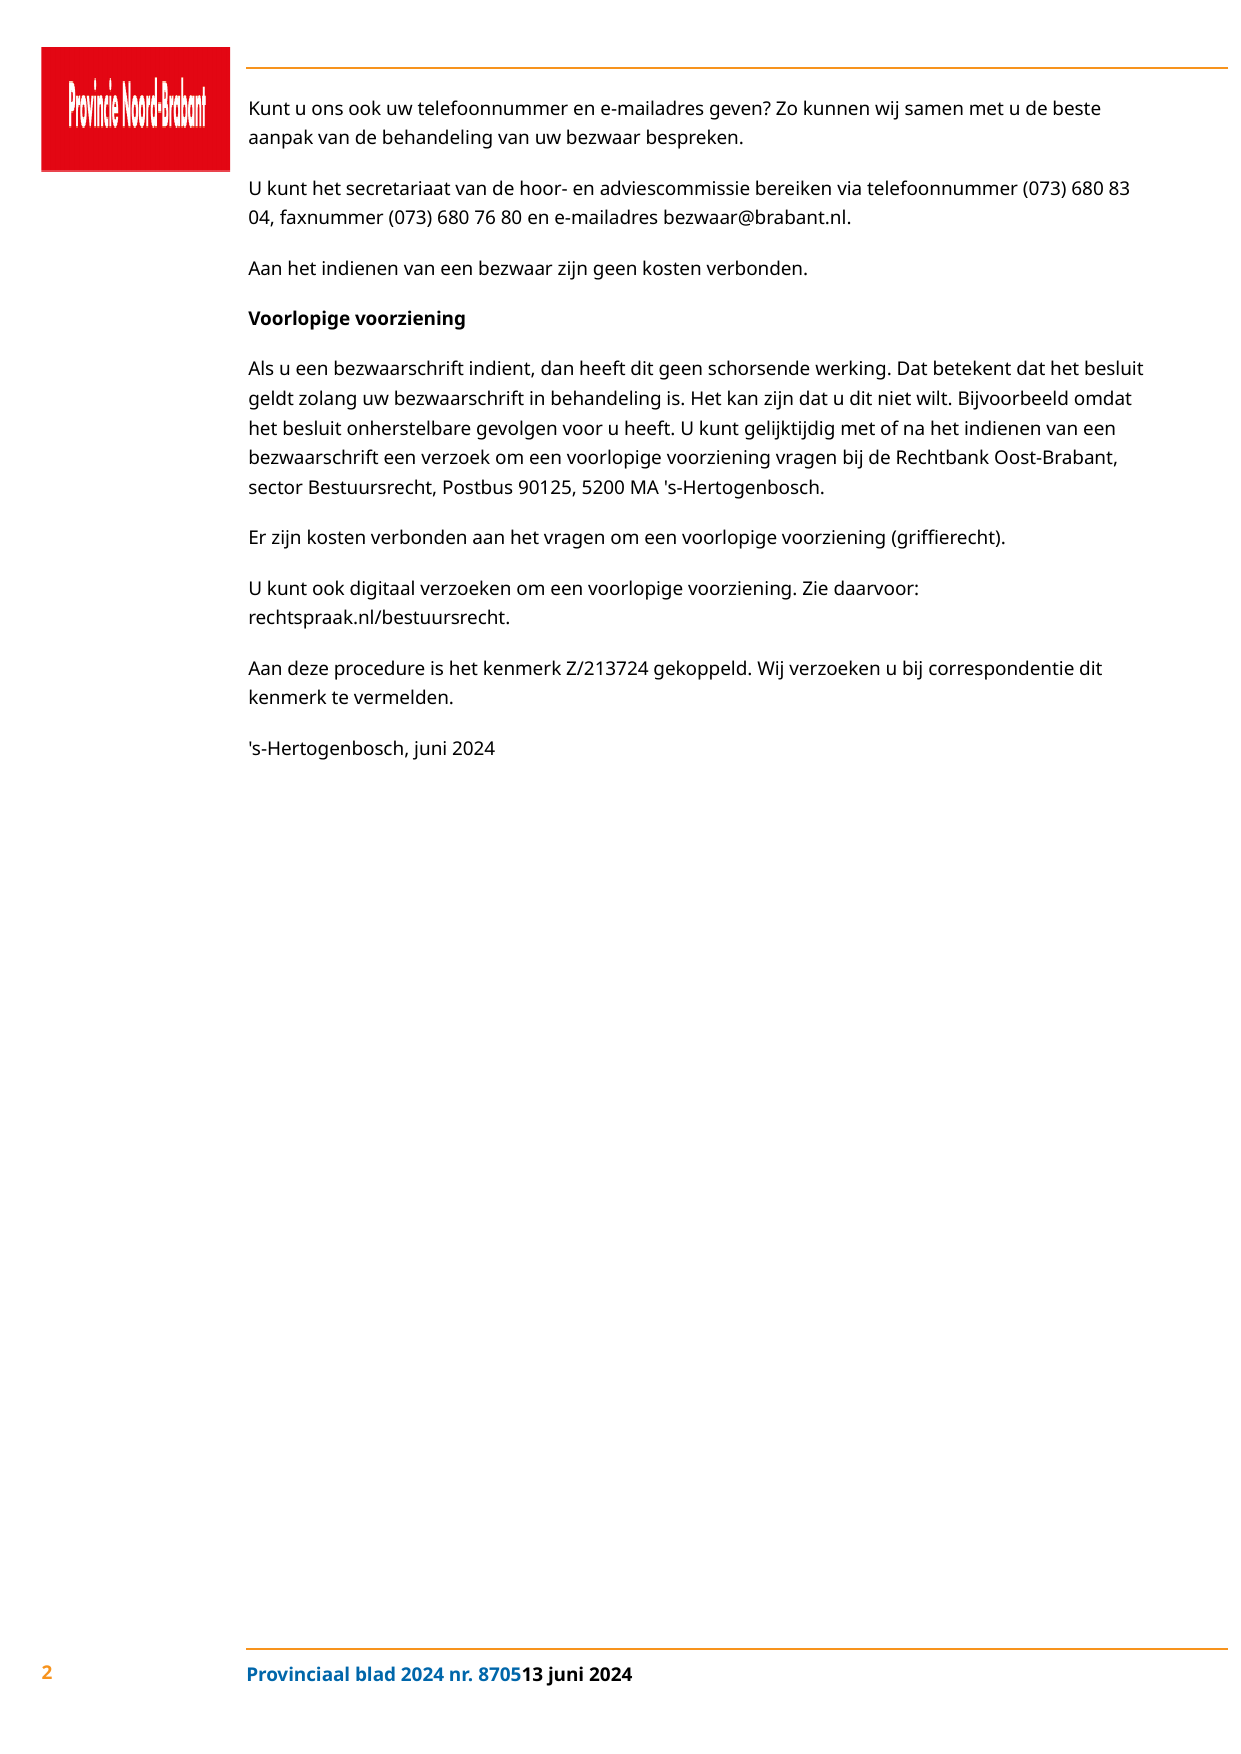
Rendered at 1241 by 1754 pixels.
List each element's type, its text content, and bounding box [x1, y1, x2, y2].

text U kunt ook digitaal verzoeken om een voorlopige voorziening. Zie daarvoor: rechtspraak.nl/bestuursrecht. [248, 575, 1152, 630]
text U kunt het secretariaat van de hoor- en adviescommissie bereiken via telefoonnummer (073) 680 83 04, faxnummer (073) 680 76 80 en e-mailadres bezwaar@brabant.nl. [248, 175, 1152, 230]
text 's-Hertogenbosch, juni 2024 [248, 735, 1152, 761]
text Aan het indienen van een bezwaar zijn geen kosten verbonden. [248, 255, 1152, 281]
text Voorlopige voorziening [248, 305, 1152, 331]
text Aan deze procedure is het kenmerk Z/213724 gekoppeld. Wij verzoeken u bij correspondentie dit kenmerk te vermelden. [248, 655, 1152, 710]
text Kunt u ons ook uw telefoonnummer en e-mailadres geven? Zo kunnen wij samen met u de beste aanpak van de behandeling van uw bezwaar bespreken. [248, 95, 1152, 150]
picture [41, 47, 231, 172]
text Er zijn kosten verbonden aan het vragen om een voorlopige voorziening (griffierecht). [248, 524, 1152, 550]
text Als u een bezwaarschrift indient, dan heeft dit geen schorsende werking. Dat betekent dat het besluit geldt zolang uw bezwaarschrift in behandeling is. Het kan zijn dat u dit niet wilt. Bijvoorbeeld omdat het besluit onherstelbare gevolgen voor u heeft. U kunt gelijktijdig met of na het indienen van een bezwaarschrift een verzoek om een voorlopige voorziening vragen bij de Rechtbank Oost-Brabant, sector Bestuursrecht, Postbus 90125, 5200 MA 's‑Hertogenbosch. [248, 356, 1152, 500]
